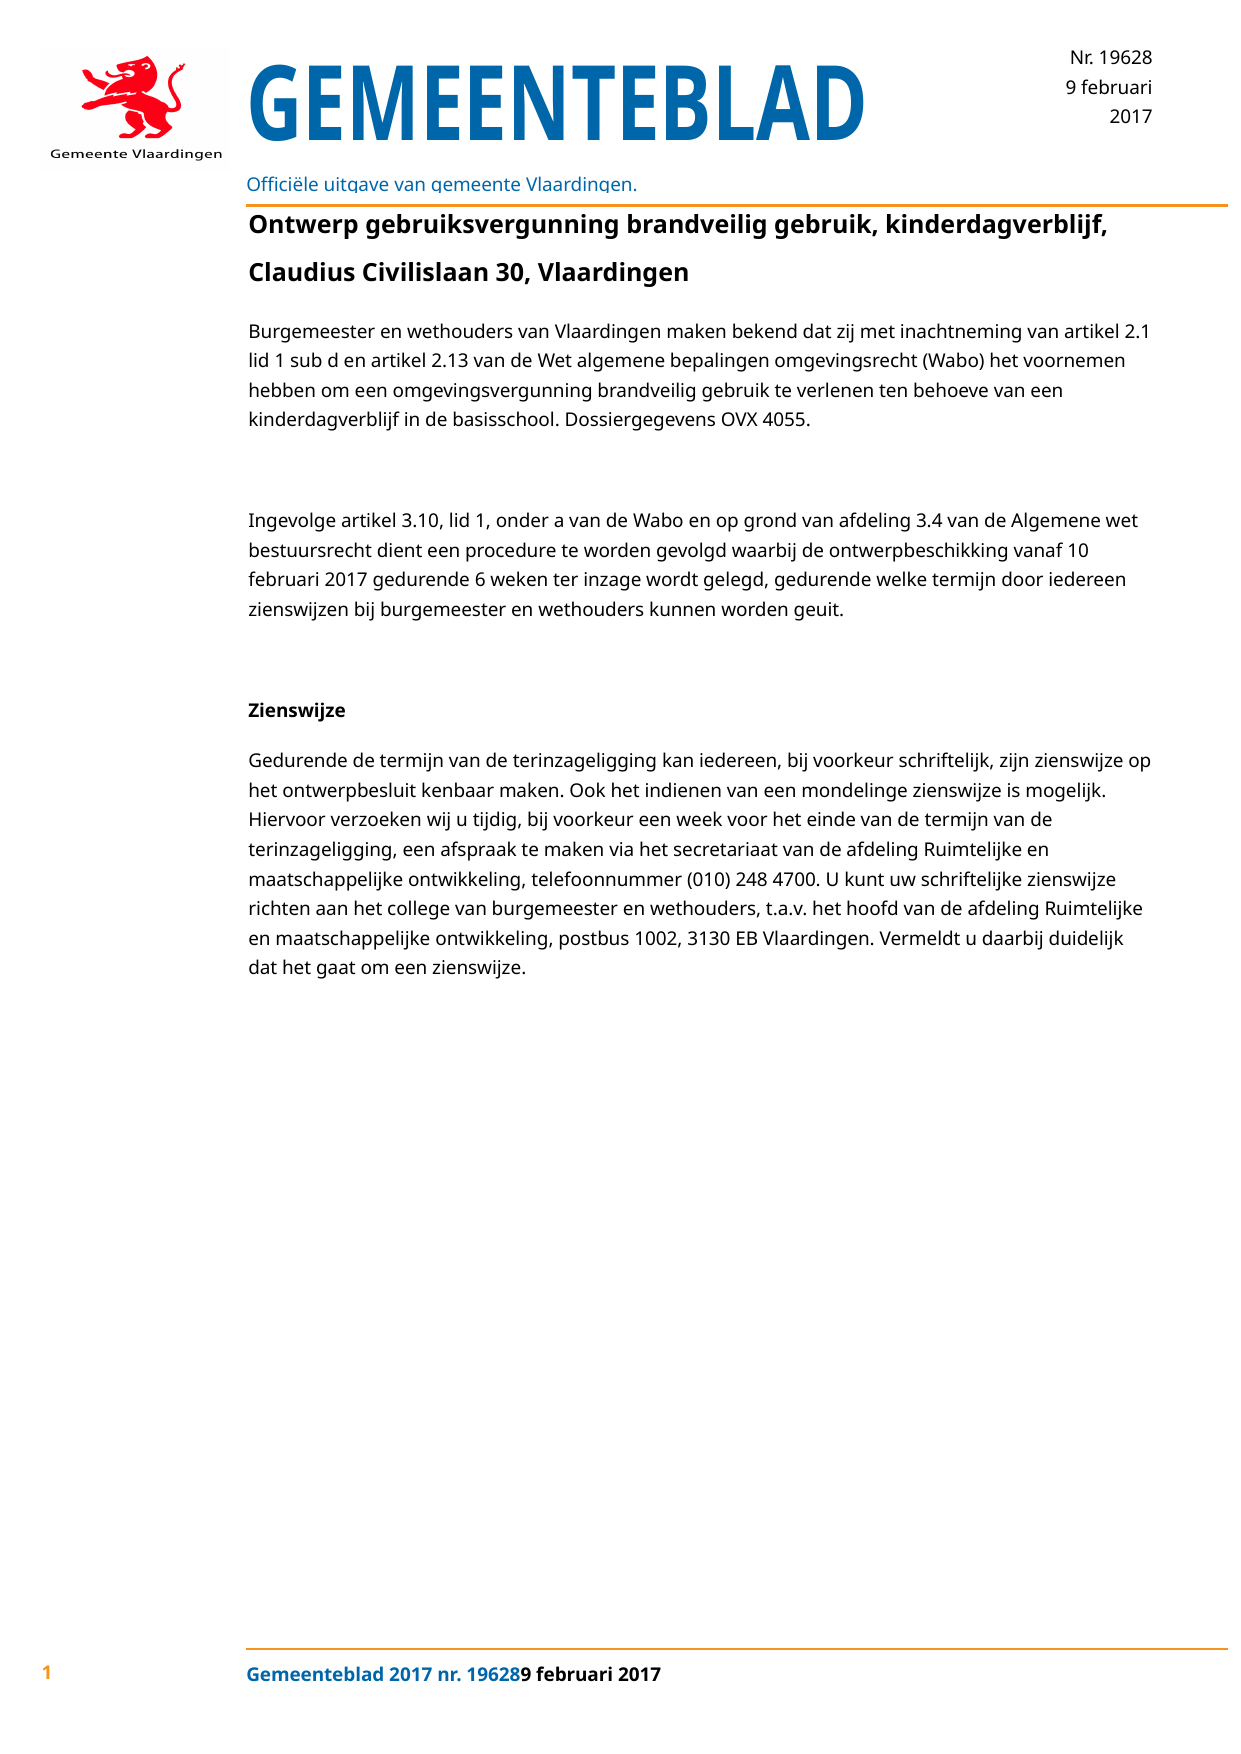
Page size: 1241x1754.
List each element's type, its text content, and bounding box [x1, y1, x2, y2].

text Zienswijze [248, 697, 1152, 723]
text Ingevolge artikel 3.10, lid 1, onder a van de Wabo en op grond van afdeling 3.4 van de Algemene wet bestuursrecht dient een procedure te worden gevolgd waarbij de ontwerpbeschikking vanaf 10 februari 2017 gedurende 6 weken ter inzage wordt gelegd, gedurende welke termijn door iedereen zienswijzen bij burgemeester en wethouders kunnen worden geuit. [248, 507, 1152, 622]
text Burgemeester en wethouders van Vlaardingen maken bekend dat zij met inachtneming van artikel 2.1 lid 1 sub d en artikel 2.13 van de Wet algemene bepalingen omgevingsrecht (Wabo) het voornemen hebben om een omgevingsvergunning brandveilig gebruik te verlenen ten behoeve van een kinderdagverblijf in de basisschool. Dossiergegevens OVX 4055. [248, 318, 1152, 432]
text Gedurende de termijn van de terinzageligging kan iedereen, bij voorkeur schriftelijk, zijn zienswijze op het ontwerpbesluit kenbaar maken. Ook het indienen van een mondelinge zienswijze is mogelijk. Hiervoor verzoeken wij u tijdig, bij voorkeur een week voor het einde van de termijn van de terinzageligging, een afspraak te maken via het secretariaat van de afdeling Ruimtelijke en maatschappelijke ontwikkeling, telefoonnummer (010) 248 4700. U kunt uw schriftelijke zienswijze richten aan het college van burgemeester en wethouders, t.a.v. het hoofd van de afdeling Ruimtelijke en maatschappelijke ontwikkeling, postbus 1002, 3130 EB Vlaardingen. Vermeldt u daarbij duidelijk dat het gaat om een zienswijze. [248, 747, 1152, 980]
picture [41, 47, 231, 172]
text Ontwerp gebruiksvergunning brandveilig gebruik, kinderdagverblijf, Claudius Civilislaan 30, Vlaardingen [248, 207, 1152, 288]
